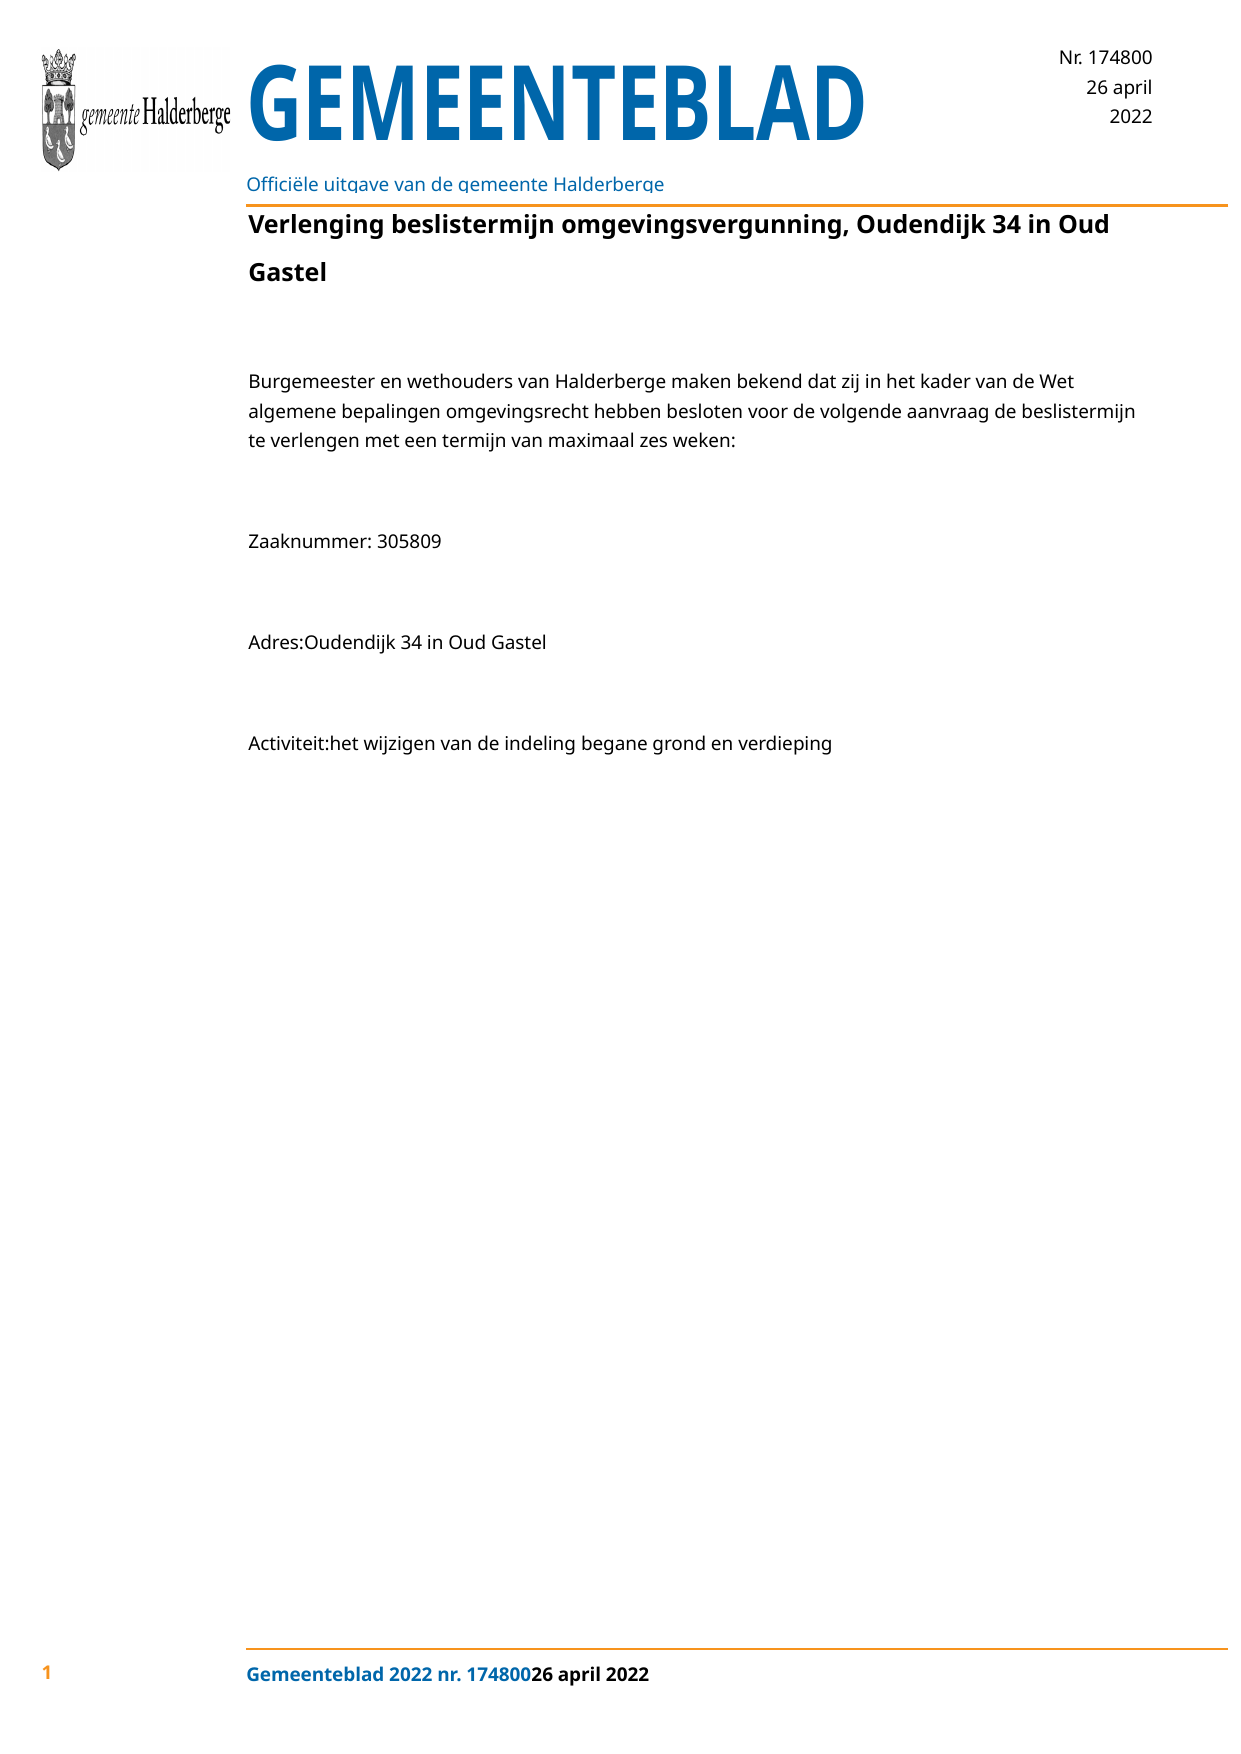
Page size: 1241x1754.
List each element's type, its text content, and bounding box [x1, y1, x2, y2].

text Adres:Oudendijk 34 in Oud Gastel [248, 629, 1152, 655]
text Burgemeester en wethouders van Halderberge maken bekend dat zij in het kader van de Wet algemene bepalingen omgevingsrecht hebben besloten voor de volgende aanvraag de beslistermijn te verlengen met een termijn van maximaal zes weken: [248, 368, 1152, 453]
text Verlenging beslistermijn omgevingsvergunning, Oudendijk 34 in Oud Gastel [248, 207, 1152, 288]
picture [41, 47, 231, 172]
text Zaaknummer: 305809 [248, 528, 1152, 554]
text Activiteit:het wijzigen van de indeling begane grond en verdieping [248, 730, 1152, 756]
